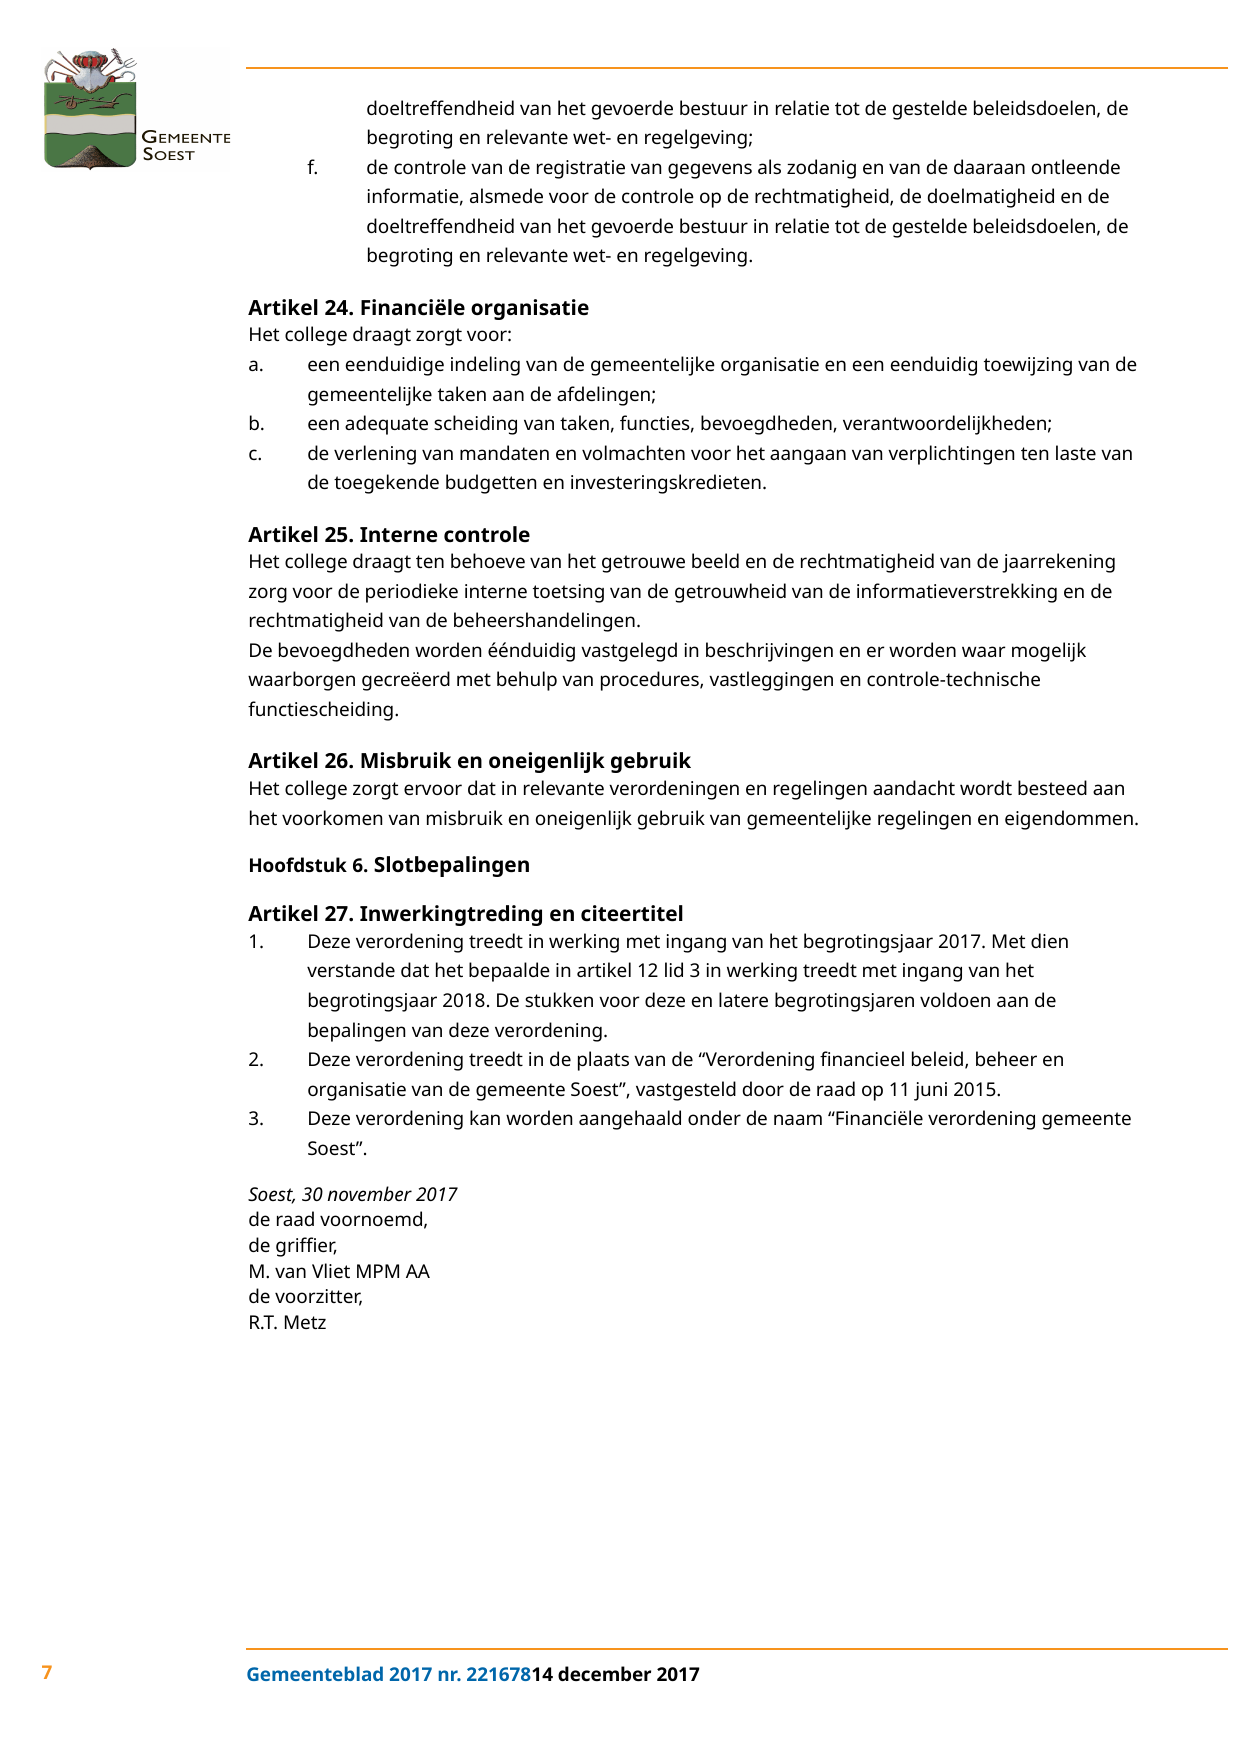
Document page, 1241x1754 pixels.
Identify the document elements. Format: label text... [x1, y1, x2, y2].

text Het college draagt zorgt voor: [248, 322, 1152, 347]
list Deze verordening kan worden aangehaald onder de naam “Financiële verordening gemeente Soest”. [248, 1106, 1152, 1161]
text R.T. Metz [248, 1309, 1152, 1335]
list doeltreffendheid van het gevoerde bestuur in relatie tot de gestelde beleidsdoelen, de begroting en relevante wet- en regelgeving; [307, 95, 1152, 150]
list Deze verordening treedt in de plaats van de “Verordening financieel beleid, beheer en organisatie van de gemeente Soest”, vastgesteld door de raad op 11 juni 2015. [248, 1046, 1152, 1102]
list de controle van de registratie van gegevens als zodanig en van de daaraan ontleende informatie, alsmede voor de controle op de rechtmatigheid, de doelmatigheid en de doeltreffendheid van het gevoerde bestuur in relatie tot de gestelde beleidsdoelen, de begroting en relevante wet- en regelgeving. [307, 154, 1152, 268]
list Deze verordening treedt in werking met ingang van het begrotingsjaar 2017. Met dien verstande dat het bepaalde in artikel 12 lid 3 in werking treedt met ingang van het begrotingsjaar 2018. De stukken voor deze en latere begrotingsjaren voldoen aan de bepalingen van deze verordening. [248, 928, 1152, 1042]
list een adequate scheiding van taken, functies, bevoegdheden, verantwoordelijkheden; [248, 410, 1152, 436]
text Hoofdstuk 6. Slotbepalingen [248, 850, 1152, 879]
picture [41, 47, 231, 172]
list de verlening van mandaten en volmachten voor het aangaan van verplichtingen ten laste van de toegekende budgetten en investeringskredieten. [248, 440, 1152, 495]
text Artikel 27. Inwerkingtreding en citeertitel [248, 899, 1152, 928]
text Het college zorgt ervoor dat in relevante verordeningen en regelingen aandacht wordt besteed aan het voorkomen van misbruik en oneigenlijk gebruik van gemeentelijke regelingen en eigendommen. [248, 775, 1152, 830]
text Soest, 30 november 2017 [248, 1181, 1152, 1206]
text M. van Vliet MPM AA [248, 1258, 1152, 1284]
text Artikel 24. Financiële organisatie [248, 293, 1152, 322]
text De bevoegdheden worden éénduidig vastgelegd in beschrijvingen en er worden waar mogelijk waarborgen gecreëerd met behulp van procedures, vastleggingen en controle-technische functiescheiding. [248, 637, 1152, 722]
text de raad voornoemd, [248, 1206, 1152, 1232]
text Artikel 25. Interne controle [248, 520, 1152, 548]
text de voorzitter, [248, 1284, 1152, 1309]
text Het college draagt ten behoeve van het getrouwe beeld en de rechtmatigheid van de jaarrekening zorg voor de periodieke interne toetsing van de getrouwheid van de informatieverstrekking en de rechtmatigheid van de beheershandelingen. [248, 548, 1152, 633]
list een eenduidige indeling van de gemeentelijke organisatie en een eenduidig toewijzing van de gemeentelijke taken aan de afdelingen; [248, 351, 1152, 406]
text Artikel 26. Misbruik en oneigenlijk gebruik [248, 747, 1152, 775]
text de griffier, [248, 1232, 1152, 1258]
